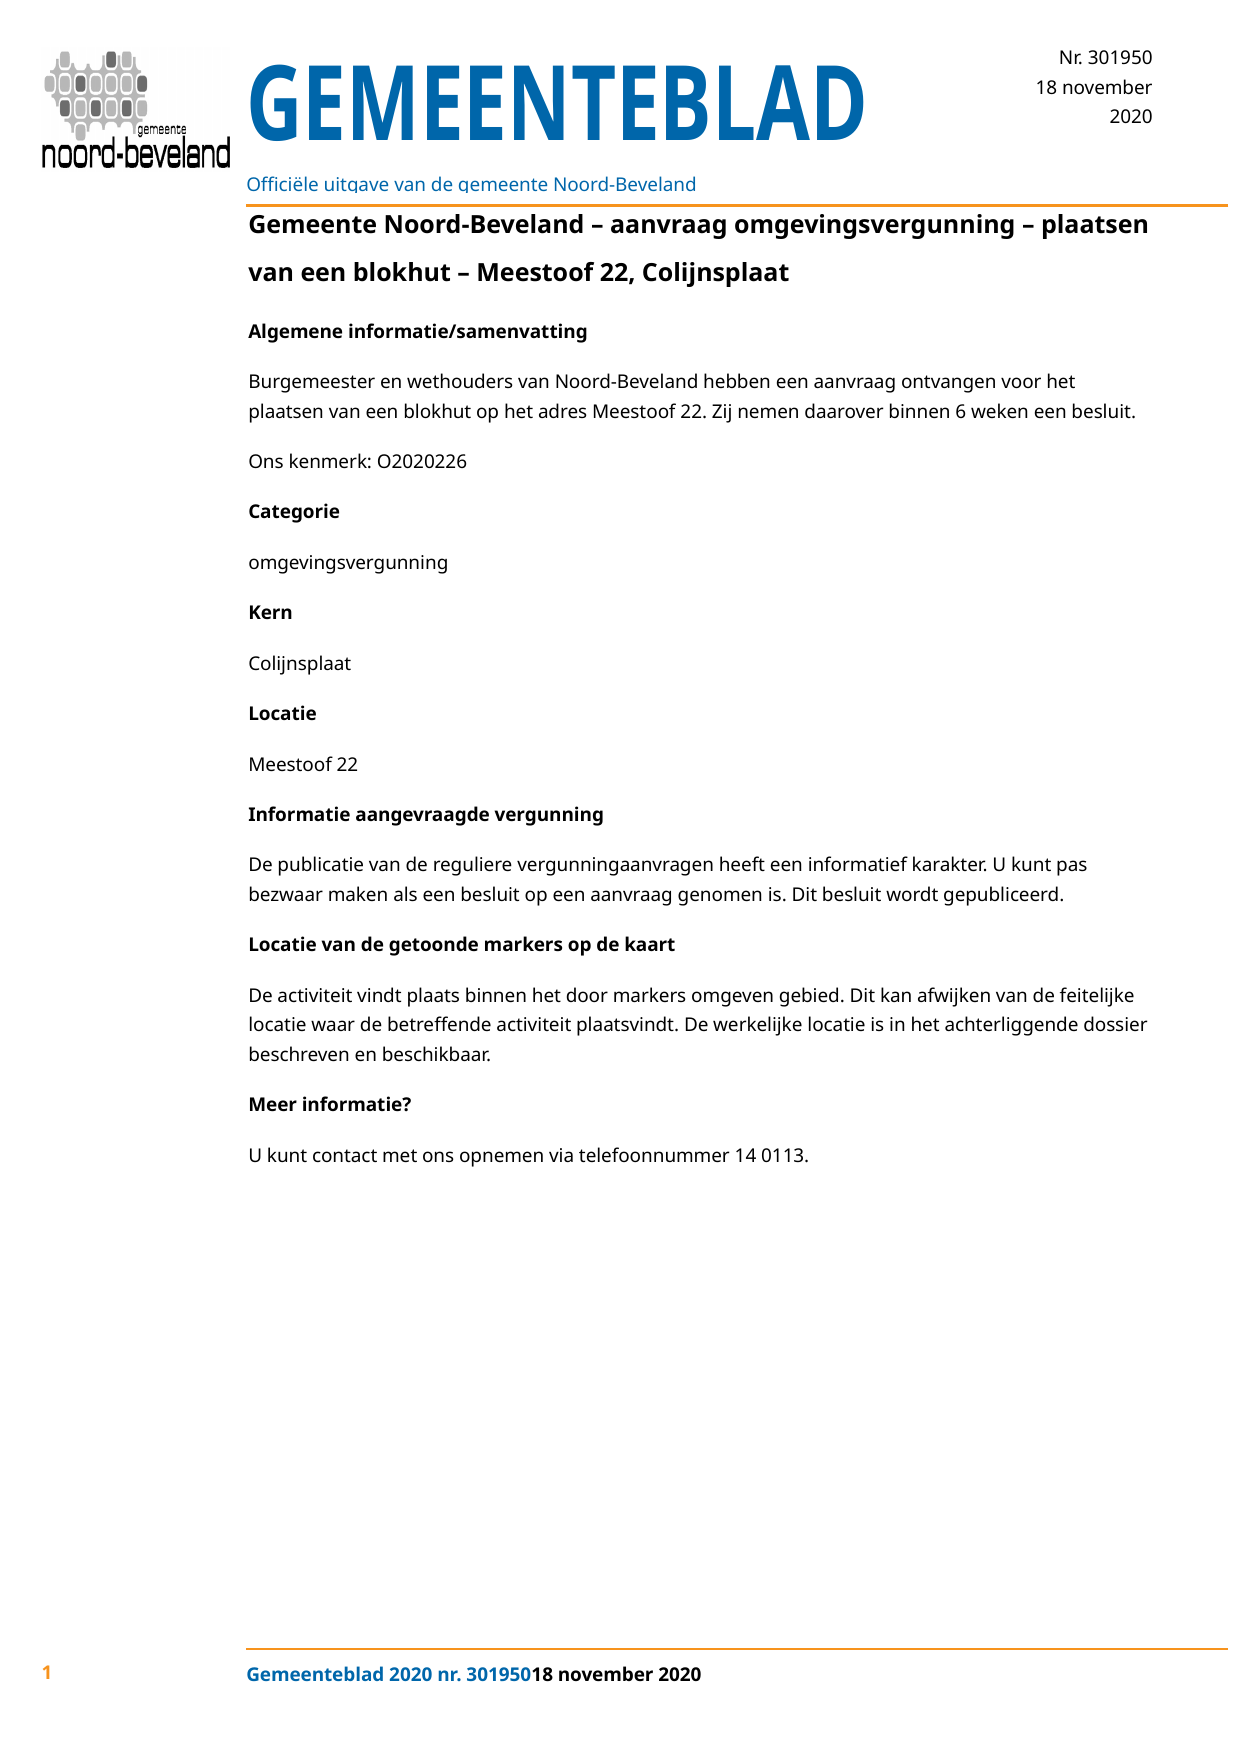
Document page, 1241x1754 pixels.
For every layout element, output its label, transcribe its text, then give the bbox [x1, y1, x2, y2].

text Gemeente Noord-Beveland – aanvraag omgevingsvergunning – plaatsen van een blokhut – Meestoof 22, Colijnsplaat [248, 207, 1152, 288]
text De activiteit vindt plaats binnen het door markers omgeven gebied. Dit kan afwijken van de feitelijke locatie waar de betreffende activiteit plaatsvindt. De werkelijke locatie is in het achterliggende dossier beschreven en beschikbaar. [248, 982, 1152, 1067]
text Algemene informatie/samenvatting [248, 318, 1152, 344]
text De publicatie van de reguliere vergunningaanvragen heeft een informatief karakter. U kunt pas bezwaar maken als een besluit op een aanvraag genomen is. Dit besluit wordt gepubliceerd. [248, 852, 1152, 907]
text omgevingsvergunning [248, 549, 1152, 575]
text Meestoof 22 [248, 751, 1152, 777]
text Ons kenmerk: O2020226 [248, 448, 1152, 474]
text Meer informatie? [248, 1092, 1152, 1117]
text U kunt contact met ons opnemen via telefoonnummer 14 0113. [248, 1142, 1152, 1168]
text Informatie aangevraagde vergunning [248, 801, 1152, 827]
text Locatie van de getoonde markers op de kaart [248, 932, 1152, 957]
text Locatie [248, 700, 1152, 726]
text Categorie [248, 499, 1152, 524]
text Colijnsplaat [248, 650, 1152, 676]
picture [41, 47, 231, 172]
text Burgemeester en wethouders van Noord-Beveland hebben een aanvraag ontvangen voor het plaatsen van een blokhut op het adres Meestoof 22. Zij nemen daarover binnen 6 weken een besluit. [248, 368, 1152, 424]
text Kern [248, 599, 1152, 625]
